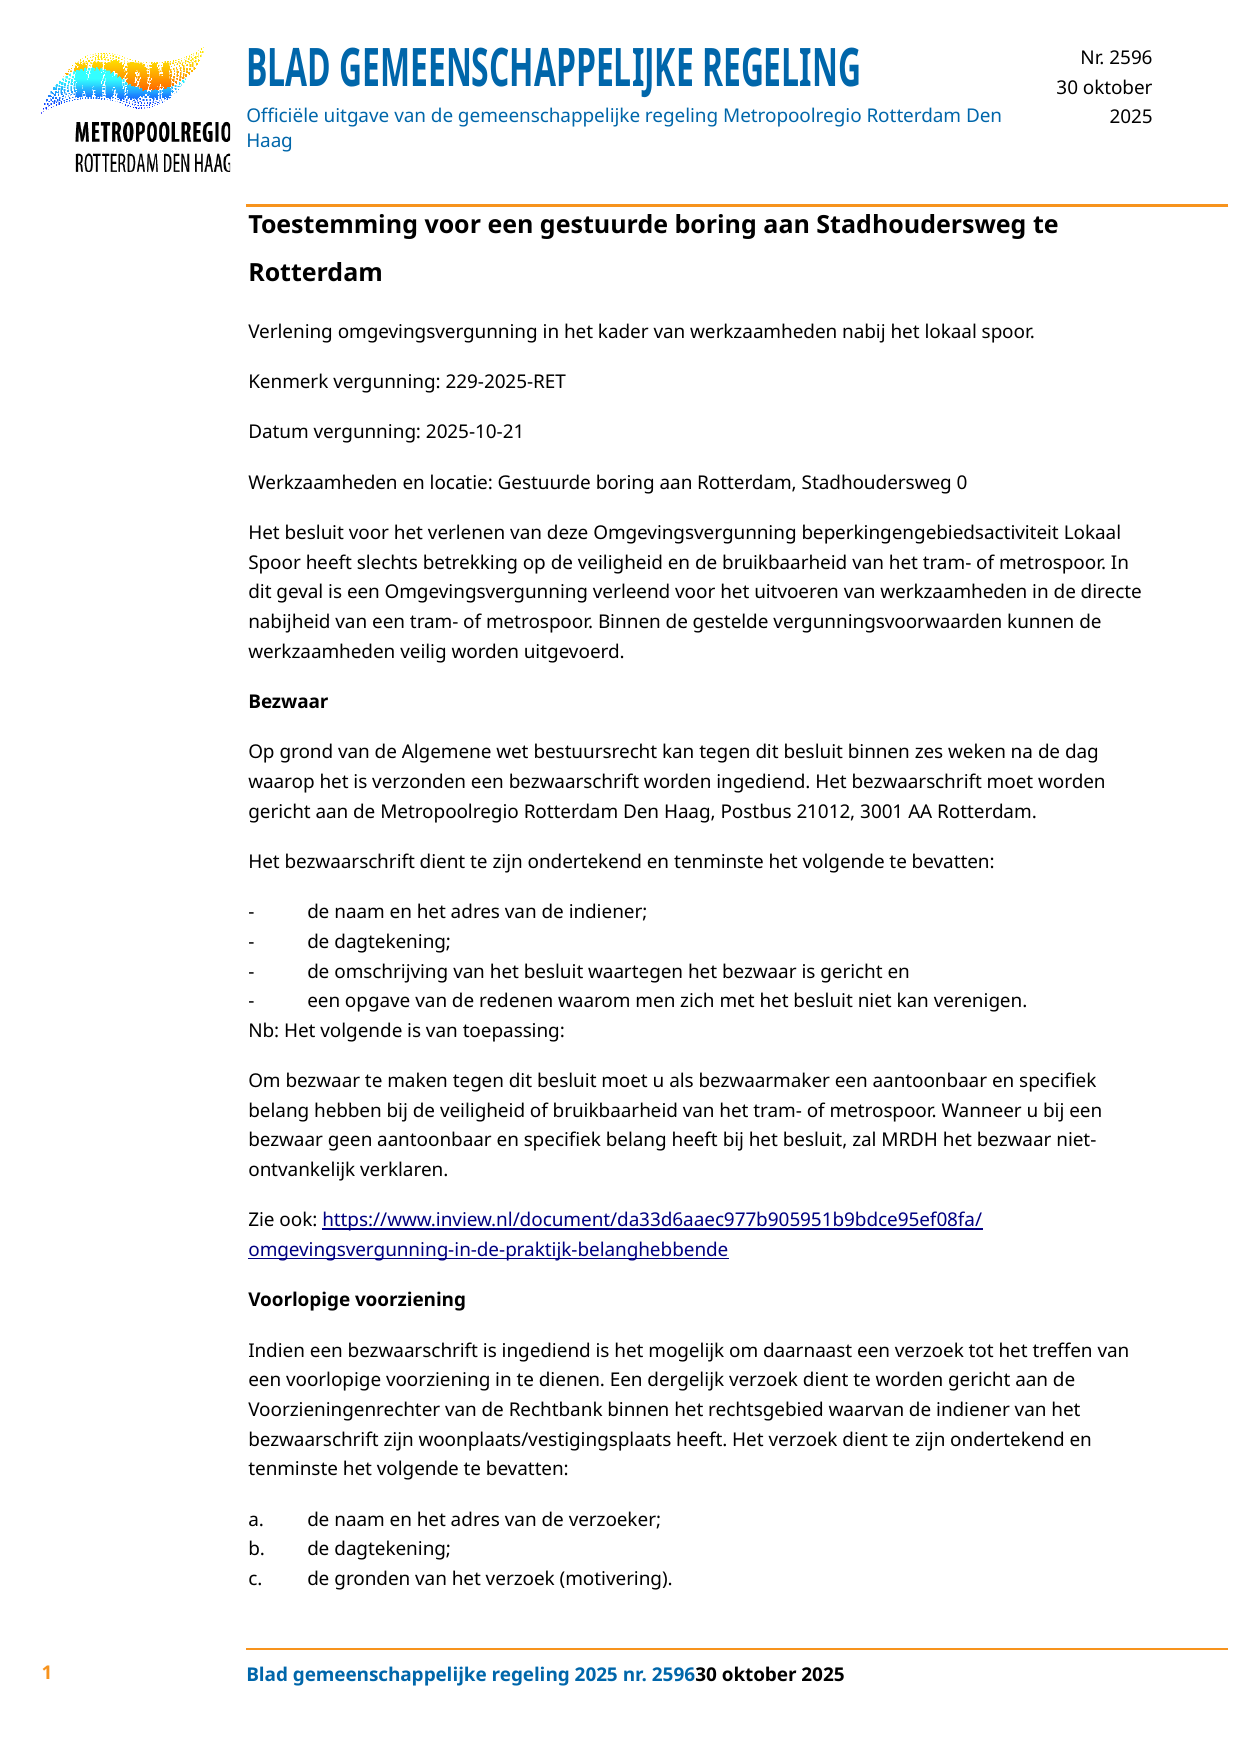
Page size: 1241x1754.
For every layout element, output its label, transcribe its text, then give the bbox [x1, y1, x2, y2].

list de naam en het adres van de indiener; [248, 899, 1152, 924]
text Voorlopige voorziening [248, 1287, 1152, 1312]
list de naam en het adres van de verzoeker; [248, 1506, 1152, 1532]
text Datum vergunning: 2025-10-21 [248, 419, 1152, 444]
list de omschrijving van het besluit waartegen het bezwaar is gericht en [248, 958, 1152, 984]
text Zie ook: https://www.inview.nl/document/da33d6aaec977b905951b9bdce95ef08fa/omgevingsvergunning-in-de-praktijk-belanghebbende [248, 1207, 1152, 1262]
text Om bezwaar te maken tegen dit besluit moet u als bezwaarmaker een aantoonbaar en specifiek belang hebben bij de veiligheid of bruikbaarheid van het tram- of metrospoor. Wanneer u bij een bezwaar geen aantoonbaar en specifiek belang heeft bij het besluit, zal MRDH het bezwaar niet-ontvankelijk verklaren. [248, 1067, 1152, 1182]
text Bezwaar [248, 688, 1152, 714]
text Verlening omgevingsvergunning in het kader van werkzaamheden nabij het lokaal spoor. [248, 318, 1152, 344]
text Kenmerk vergunning: 229-2025-RET [248, 368, 1152, 394]
text Het besluit voor het verlenen van deze Omgevingsvergunning beperkingengebiedsactiviteit Lokaal Spoor heeft slechts betrekking op de veiligheid en de bruikbaarheid van het tram- of metrospoor. In dit geval is een Omgevingsvergunning verleend voor het uitvoeren van werkzaamheden in de directe nabijheid van een tram- of metrospoor. Binnen de gestelde vergunningsvoorwaarden kunnen de werkzaamheden veilig worden uitgevoerd. [248, 519, 1152, 664]
picture [41, 47, 231, 172]
text Indien een bezwaarschrift is ingediend is het mogelijk om daarnaast een verzoek tot het treffen van een voorlopige voorziening in te dienen. Een dergelijk verzoek dient te worden gericht aan de Voorzieningenrechter van de Rechtbank binnen het rechtsgebied waarvan de indiener van het bezwaarschrift zijn woonplaats/vestigingsplaats heeft. Het verzoek dient te zijn ondertekend en tenminste het volgende te bevatten: [248, 1337, 1152, 1481]
text Nb: Het volgende is van toepassing: [248, 1017, 1152, 1043]
text Werkzaamheden en locatie: Gestuurde boring aan Rotterdam, Stadhoudersweg 0 [248, 469, 1152, 495]
list een opgave van de redenen waarom men zich met het besluit niet kan verenigen. [248, 987, 1152, 1013]
list de dagtekening; [248, 928, 1152, 954]
text Het bezwaarschrift dient te zijn ondertekend en tenminste het volgende te bevatten: [248, 848, 1152, 874]
text Toestemming voor een gestuurde boring aan Stadhoudersweg te Rotterdam [248, 207, 1152, 288]
list de gronden van het verzoek (motivering). [248, 1565, 1152, 1591]
list de dagtekening; [248, 1535, 1152, 1561]
text Op grond van de Algemene wet bestuursrecht kan tegen dit besluit binnen zes weken na de dag waarop het is verzonden een bezwaarschrift worden ingediend. Het bezwaarschrift moet worden gericht aan de Metropoolregio Rotterdam Den Haag, Postbus 21012, 3001 AA Rotterdam. [248, 739, 1152, 824]
